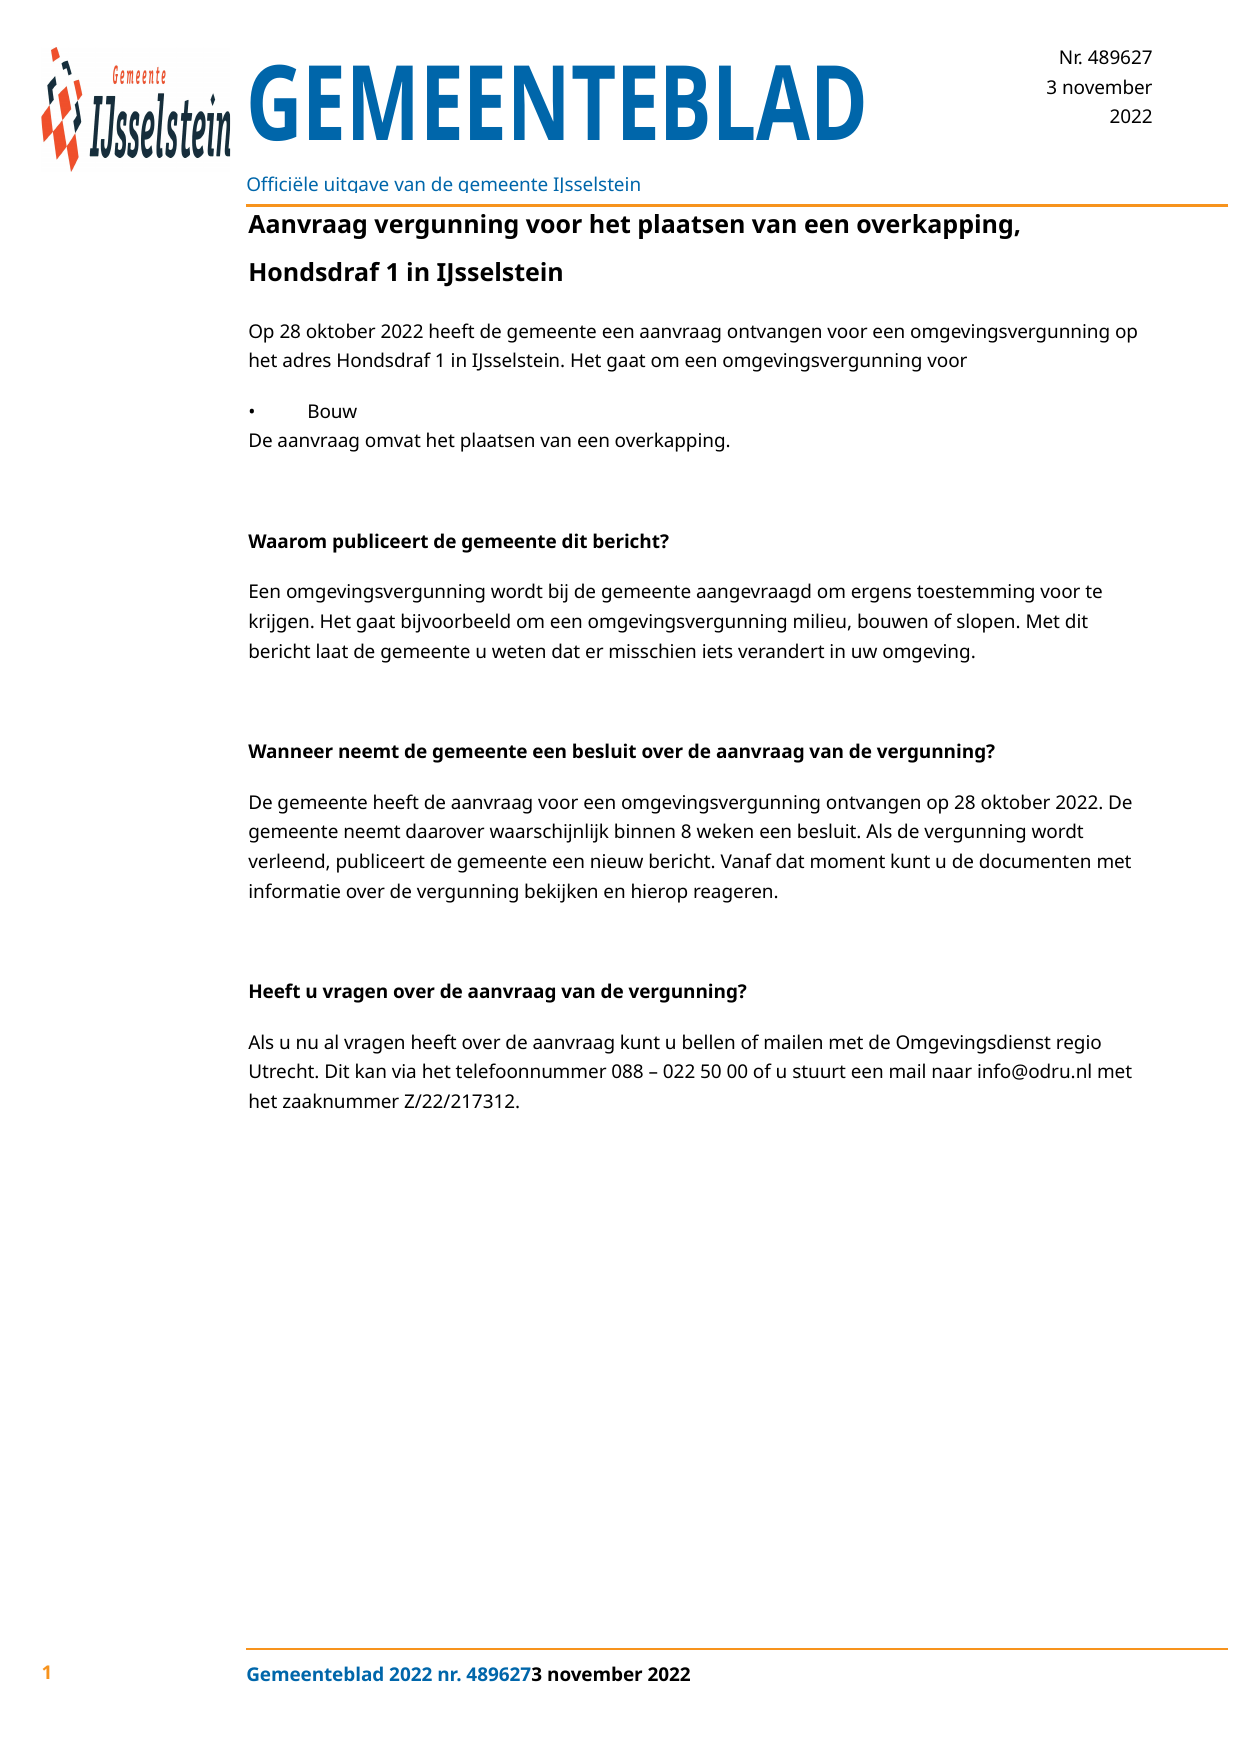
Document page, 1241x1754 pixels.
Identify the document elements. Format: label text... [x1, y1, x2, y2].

text De aanvraag omvat het plaatsen van een overkapping. [248, 427, 1152, 453]
text Heeft u vragen over de aanvraag van de vergunning? [248, 979, 1152, 1004]
text Aanvraag vergunning voor het plaatsen van een overkapping, Hondsdraf 1 in IJsselstein [248, 207, 1152, 288]
text Waarom publiceert de gemeente dit bericht? [248, 528, 1152, 554]
text Op 28 oktober 2022 heeft de gemeente een aanvraag ontvangen voor een omgevingsvergunning op het adres Hondsdraf 1 in IJsselstein. Het gaat om een omgevingsvergunning voor [248, 318, 1152, 373]
text De gemeente heeft de aanvraag voor een omgevingsvergunning ontvangen op 28 oktober 2022. De gemeente neemt daarover waarschijnlijk binnen 8 weken een besluit. Als de vergunning wordt verleend, publiceert de gemeente een nieuw bericht. Vanaf dat moment kunt u de documenten met informatie over de vergunning bekijken en hierop reageren. [248, 789, 1152, 904]
text Wanneer neemt de gemeente een besluit over de aanvraag van de vergunning? [248, 739, 1152, 764]
text Een omgevingsvergunning wordt bij de gemeente aangevraagd om ergens toestemming voor te krijgen. Het gaat bijvoorbeeld om een omgevingsvergunning milieu, bouwen of slopen. Met dit bericht laat de gemeente u weten dat er misschien iets verandert in uw omgeving. [248, 579, 1152, 664]
list Bouw [248, 398, 1152, 424]
picture [41, 47, 231, 172]
text Als u nu al vragen heeft over de aanvraag kunt u bellen of mailen met de Omgevingsdienst regio Utrecht. Dit kan via het telefoonnummer 088 – 022 50 00 of u stuurt een mail naar info@odru.nl met het zaaknummer Z/22/217312. [248, 1029, 1152, 1114]
